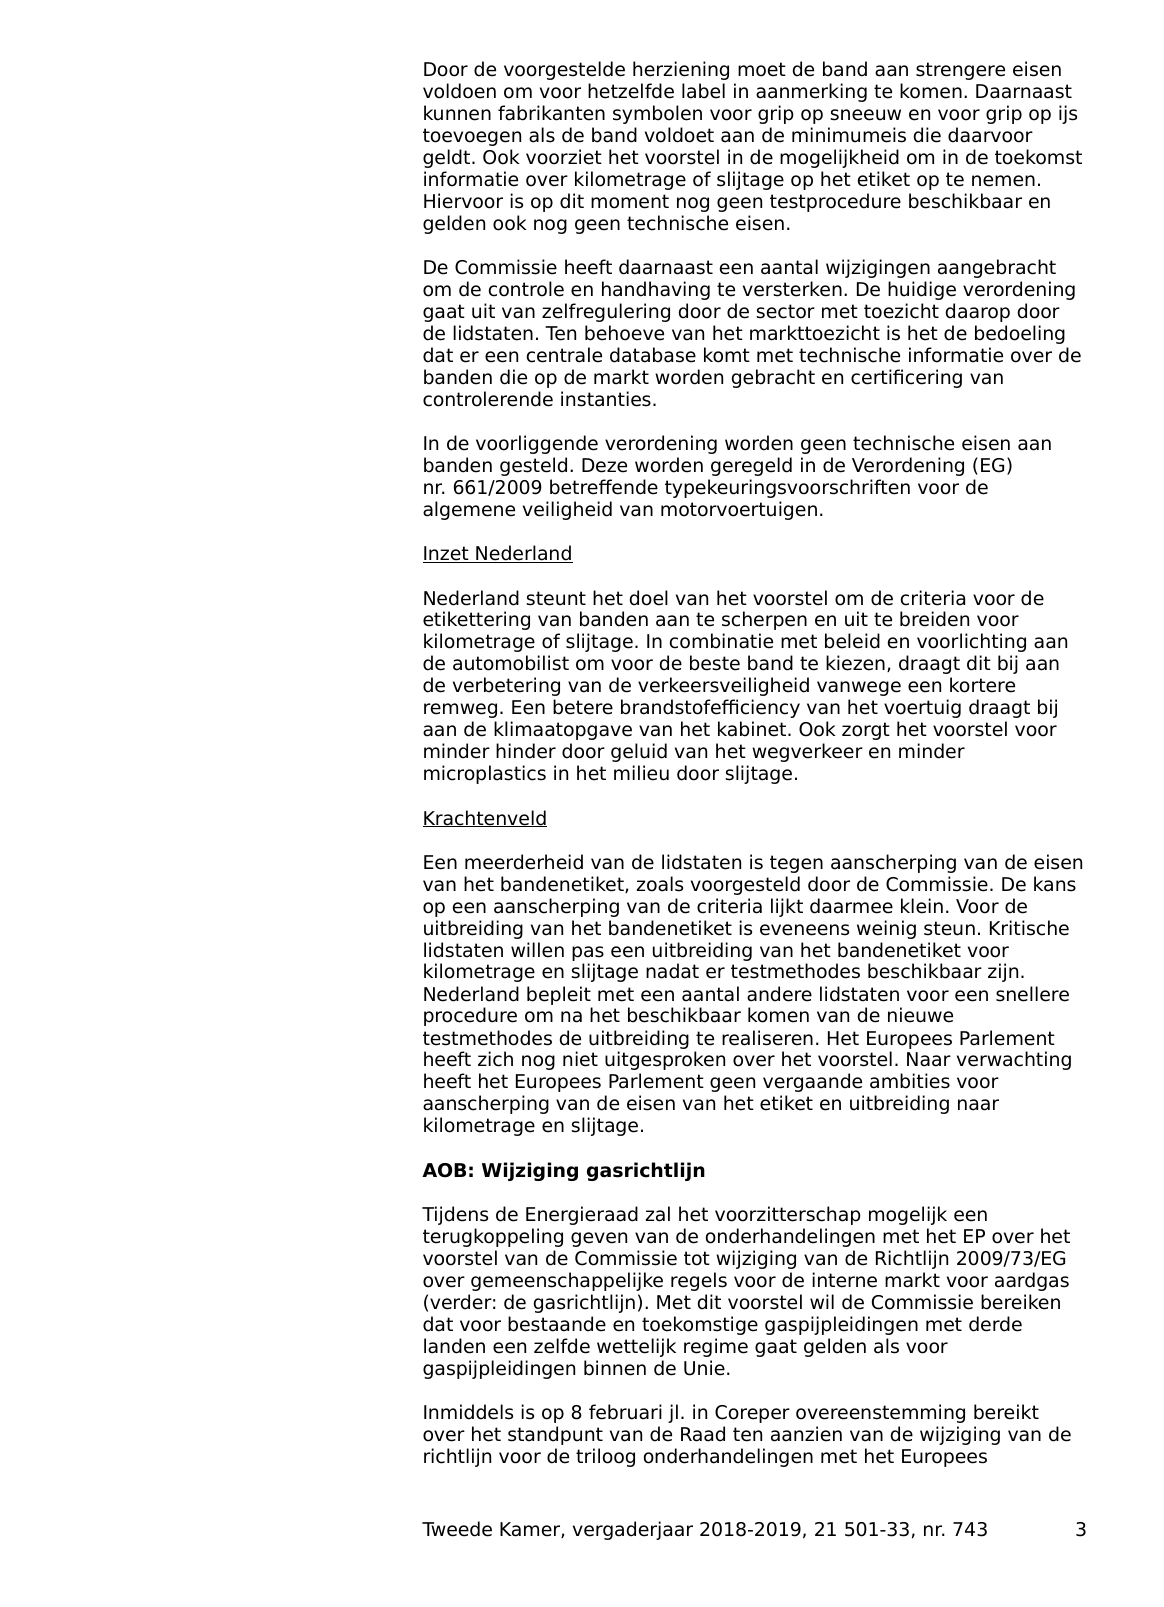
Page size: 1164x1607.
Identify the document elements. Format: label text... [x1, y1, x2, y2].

text Een meerderheid van de lidstaten is tegen aanscherping van de eisen van het bandenetiket, zoals voorgesteld door de Commissie. De kans op een aanscherping van de criteria lijkt daarmee klein. Voor de uitbreiding van het bandenetiket is eveneens weinig steun. Kritische lidstaten willen pas een uitbreiding van het bandenetiket voor kilometrage en slijtage nadat er testmethodes beschikbaar zijn. Nederland bepleit met een aantal andere lidstaten voor een snellere procedure om na het beschikbaar komen van de nieuwe testmethodes de uitbreiding te realiseren. Het Europees Parlement heeft zich nog niet uitgesproken over het voorstel. Naar verwachting heeft het Europees Parlement geen vergaande ambities voor aanscherping van de eisen van het etiket en uitbreiding naar kilometrage en slijtage. [422, 852, 1087, 1137]
text De Commissie heeft daarnaast een aantal wijzigingen aangebracht om de controle en handhaving te versterken. De huidige verordening gaat uit van zelfregulering door de sector met toezicht daarop door de lidstaten. Ten behoeve van het markttoezicht is het de bedoeling dat er een centrale database komt met technische informatie over de banden die op de markt worden gebracht en certificering van controlerende instanties. [422, 257, 1087, 411]
subtitle AOB: Wijziging gasrichtlijn [422, 1159, 1087, 1181]
text Tijdens de Energieraad zal het voorzitterschap mogelijk een terugkoppeling geven van de onderhandelingen met het EP over het voorstel van de Commissie tot wijziging van de Richtlijn 2009/73/EG over gemeenschappelijke regels voor de interne markt voor aardgas (verder: de gasrichtlijn). Met dit voorstel wil de Commissie bereiken dat voor bestaande en toekomstige gaspijpleidingen met derde landen een zelfde wettelijk regime gaat gelden als voor gaspijpleidingen binnen de Unie. [422, 1204, 1087, 1379]
subtitle Krachtenveld [422, 807, 1087, 829]
text Inmiddels is op 8 februari jl. in Coreper overeenstemming bereikt over het standpunt van de Raad ten aanzien van de wijziging van de richtlijn voor de triloog onderhandelingen met het Europees [422, 1402, 1087, 1468]
subtitle Inzet Nederland [422, 543, 1087, 565]
text Door de voorgestelde herziening moet de band aan strengere eisen voldoen om voor hetzelfde label in aanmerking te komen. Daarnaast kunnen fabrikanten symbolen voor grip op sneeuw en voor grip op ijs toevoegen als de band voldoet aan de minimumeis die daarvoor geldt. Ook voorziet het voorstel in de mogelijkheid om in de toekomst informatie over kilometrage of slijtage op het etiket op te nemen. Hiervoor is op dit moment nog geen testprocedure beschikbaar en gelden ook nog geen technische eisen. [422, 59, 1087, 235]
text In de voorliggende verordening worden geen technische eisen aan banden gesteld. Deze worden geregeld in de Verordening (EG) nr. 661/2009 betreffende typekeuringsvoorschriften voor de algemene veiligheid van motorvoertuigen. [422, 433, 1087, 521]
text Nederland steunt het doel van het voorstel om de criteria voor de etikettering van banden aan te scherpen en uit te breiden voor kilometrage of slijtage. In combinatie met beleid en voorlichting aan de automobilist om voor de beste band te kiezen, draagt dit bij aan de verbetering van de verkeersveiligheid vanwege een kortere remweg. Een betere brandstofefficiency van het voertuig draagt bij aan de klimaatopgave van het kabinet. Ook zorgt het voorstel voor minder hinder door geluid van het wegverkeer en minder microplastics in het milieu door slijtage. [422, 587, 1087, 785]
